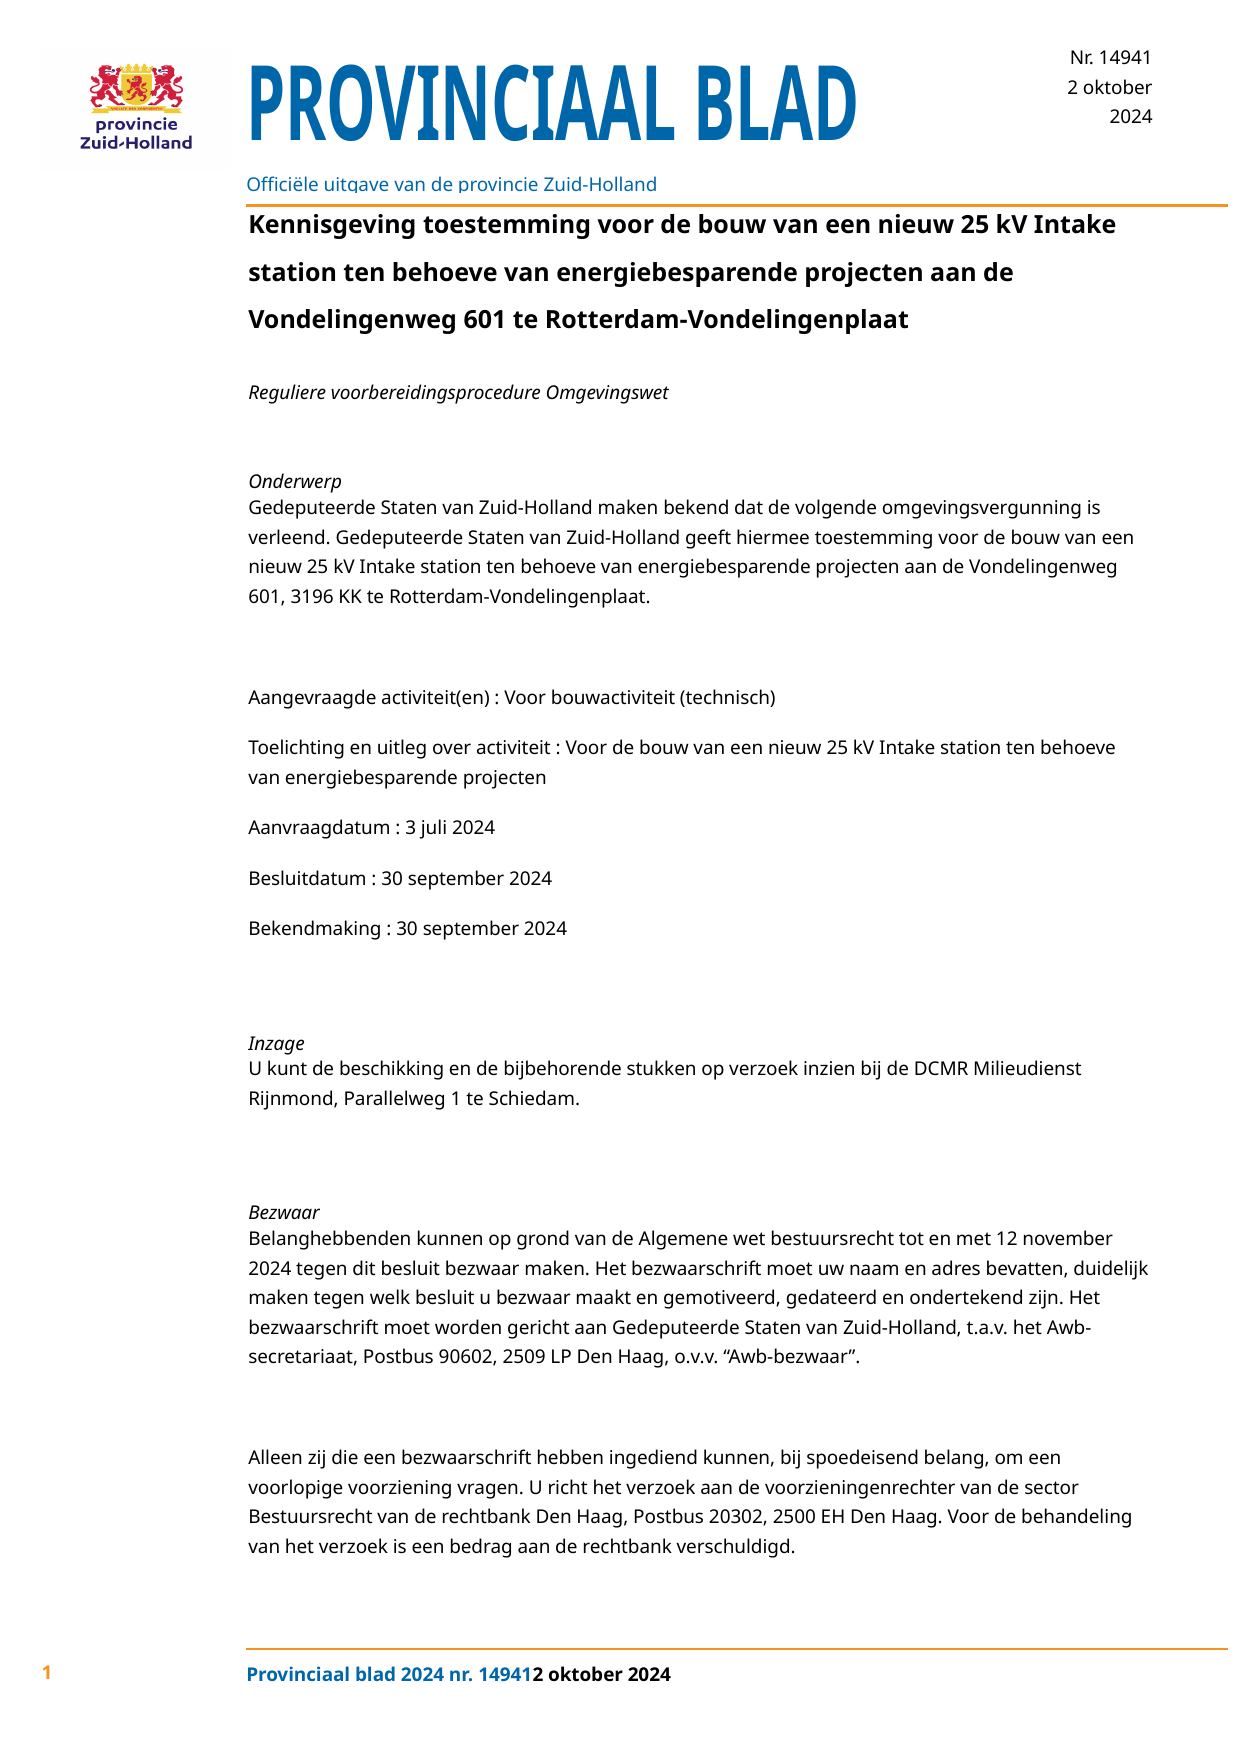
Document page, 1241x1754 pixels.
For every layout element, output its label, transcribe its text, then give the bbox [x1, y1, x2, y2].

text Besluitdatum : 30 september 2024 [248, 865, 1152, 891]
text Toelichting en uitleg over activiteit : Voor de bouw van een nieuw 25 kV Intake station ten behoeve van energiebesparende projecten [248, 734, 1152, 790]
text Kennisgeving toestemming voor de bouw van een nieuw 25 kV Intake station ten behoeve van energiebesparende projecten aan de Vondelingenweg 601 te Rotterdam-Vondelingenplaat [248, 207, 1152, 336]
text Belanghebbenden kunnen op grond van de Algemene wet bestuursrecht tot en met 12 november 2024 tegen dit besluit bezwaar maken. Het bezwaarschrift moet uw naam en adres bevatten, duidelijk maken tegen welk besluit u bezwaar maakt en gemotiveerd, gedateerd en ondertekend zijn. Het bezwaarschrift moet worden gericht aan Gedeputeerde Staten van Zuid-Holland, t.a.v. het Awb-secretariaat, Postbus 90602, 2509 LP Den Haag, o.v.v. “Awb-bezwaar”. [248, 1225, 1152, 1369]
picture [41, 47, 231, 172]
text Aanvraagdatum : 3 juli 2024 [248, 814, 1152, 840]
text Bezwaar [248, 1199, 1152, 1225]
text U kunt de beschikking en de bijbehorende stukken op verzoek inzien bij de DCMR Milieudienst Rijnmond, Parallelweg 1 te Schiedam. [248, 1055, 1152, 1111]
text Gedeputeerde Staten van Zuid-Holland maken bekend dat de volgende omgevingsvergunning is verleend. Gedeputeerde Staten van Zuid-Holland geeft hiermee toestemming voor de bouw van een nieuw 25 kV Intake station ten behoeve van energiebesparende projecten aan de Vondelingenweg 601, 3196 KK te Rotterdam-Vondelingenplaat. [248, 494, 1152, 609]
text Reguliere voorbereidingsprocedure Omgevingswet [248, 379, 1152, 405]
text Onderwerp [248, 469, 1152, 494]
text Bekendmaking : 30 september 2024 [248, 915, 1152, 941]
text Aangevraagde activiteit(en) : Voor bouwactiviteit (technisch) [248, 684, 1152, 710]
text Inzage [248, 1030, 1152, 1055]
text Alleen zij die een bezwaarschrift hebben ingediend kunnen, bij spoedeisend belang, om een voorlopige voorziening vragen. U richt het verzoek aan de voorzieningenrechter van de sector Bestuursrecht van de rechtbank Den Haag, Postbus 20302, 2500 EH Den Haag. Voor de behandeling van het verzoek is een bedrag aan de rechtbank verschuldigd. [248, 1444, 1152, 1559]
